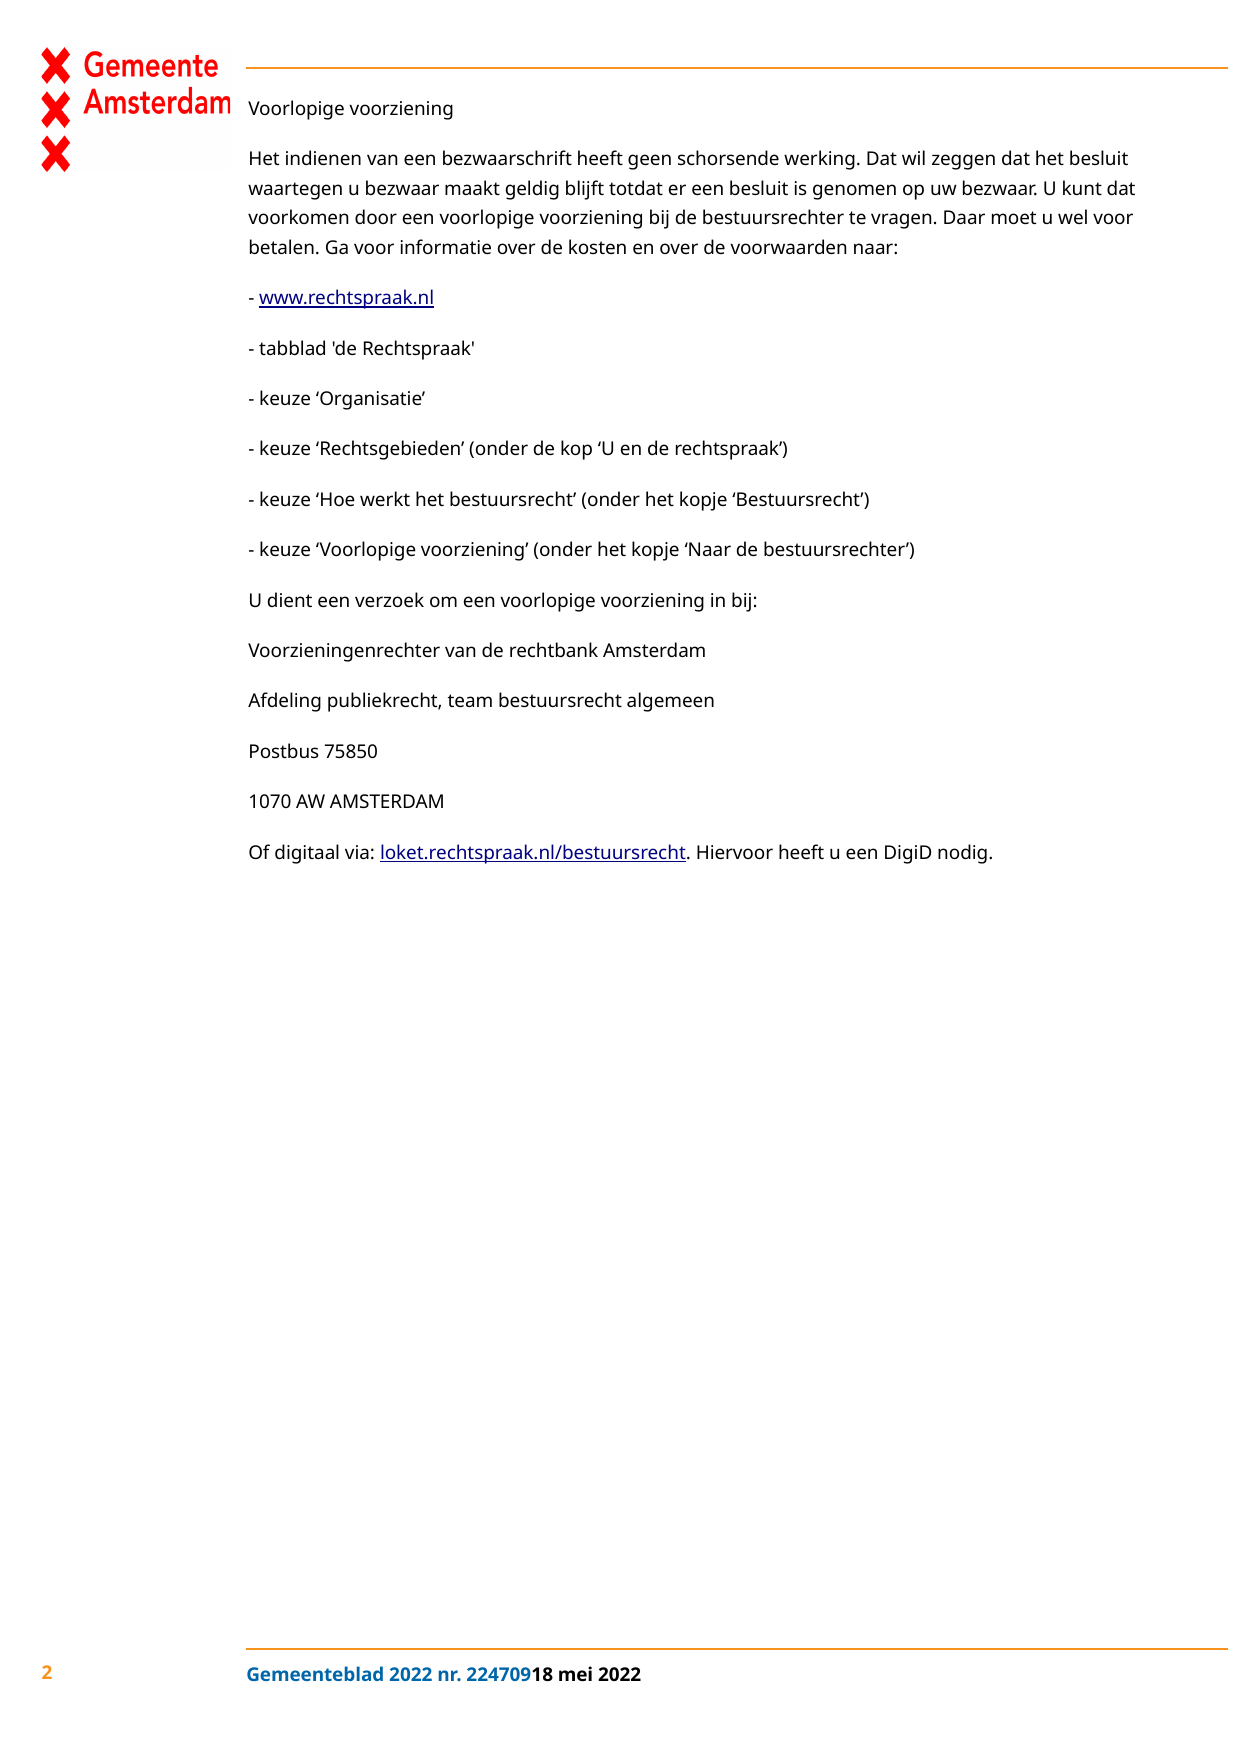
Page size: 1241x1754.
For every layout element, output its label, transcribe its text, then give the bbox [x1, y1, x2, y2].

text - www.rechtspraak.nl [248, 284, 1152, 310]
text - keuze ‘Hoe werkt het bestuursrecht’ (onder het kopje ‘Bestuursrecht’) [248, 486, 1152, 512]
text 1070 AW AMSTERDAM [248, 788, 1152, 814]
text Of digitaal via: loket.rechtspraak.nl/bestuursrecht. Hiervoor heeft u een DigiD nodig. [248, 839, 1152, 865]
text U dient een verzoek om een voorlopige voorziening in bij: [248, 587, 1152, 613]
text Voorzieningenrechter van de rechtbank Amsterdam [248, 637, 1152, 663]
text - tabblad 'de Rechtspraak' [248, 335, 1152, 361]
text Het indienen van een bezwaarschrift heeft geen schorsende werking. Dat wil zeggen dat het besluit waartegen u bezwaar maakt geldig blijft totdat er een besluit is genomen op uw bezwaar. U kunt dat voorkomen door een voorlopige voorziening bij de bestuursrechter te vragen. Daar moet u wel voor betalen. Ga voor informatie over de kosten en over de voorwaarden naar: [248, 145, 1152, 260]
picture [41, 47, 231, 172]
text - keuze ‘Organisatie’ [248, 385, 1152, 411]
text Postbus 75850 [248, 738, 1152, 764]
text - keuze ‘Voorlopige voorziening’ (onder het kopje ‘Naar de bestuursrechter’) [248, 536, 1152, 562]
text Afdeling publiekrecht, team bestuursrecht algemeen [248, 688, 1152, 713]
text Voorlopige voorziening [248, 95, 1152, 121]
text - keuze ‘Rechtsgebieden’ (onder de kop ‘U en de rechtspraak’) [248, 436, 1152, 461]
